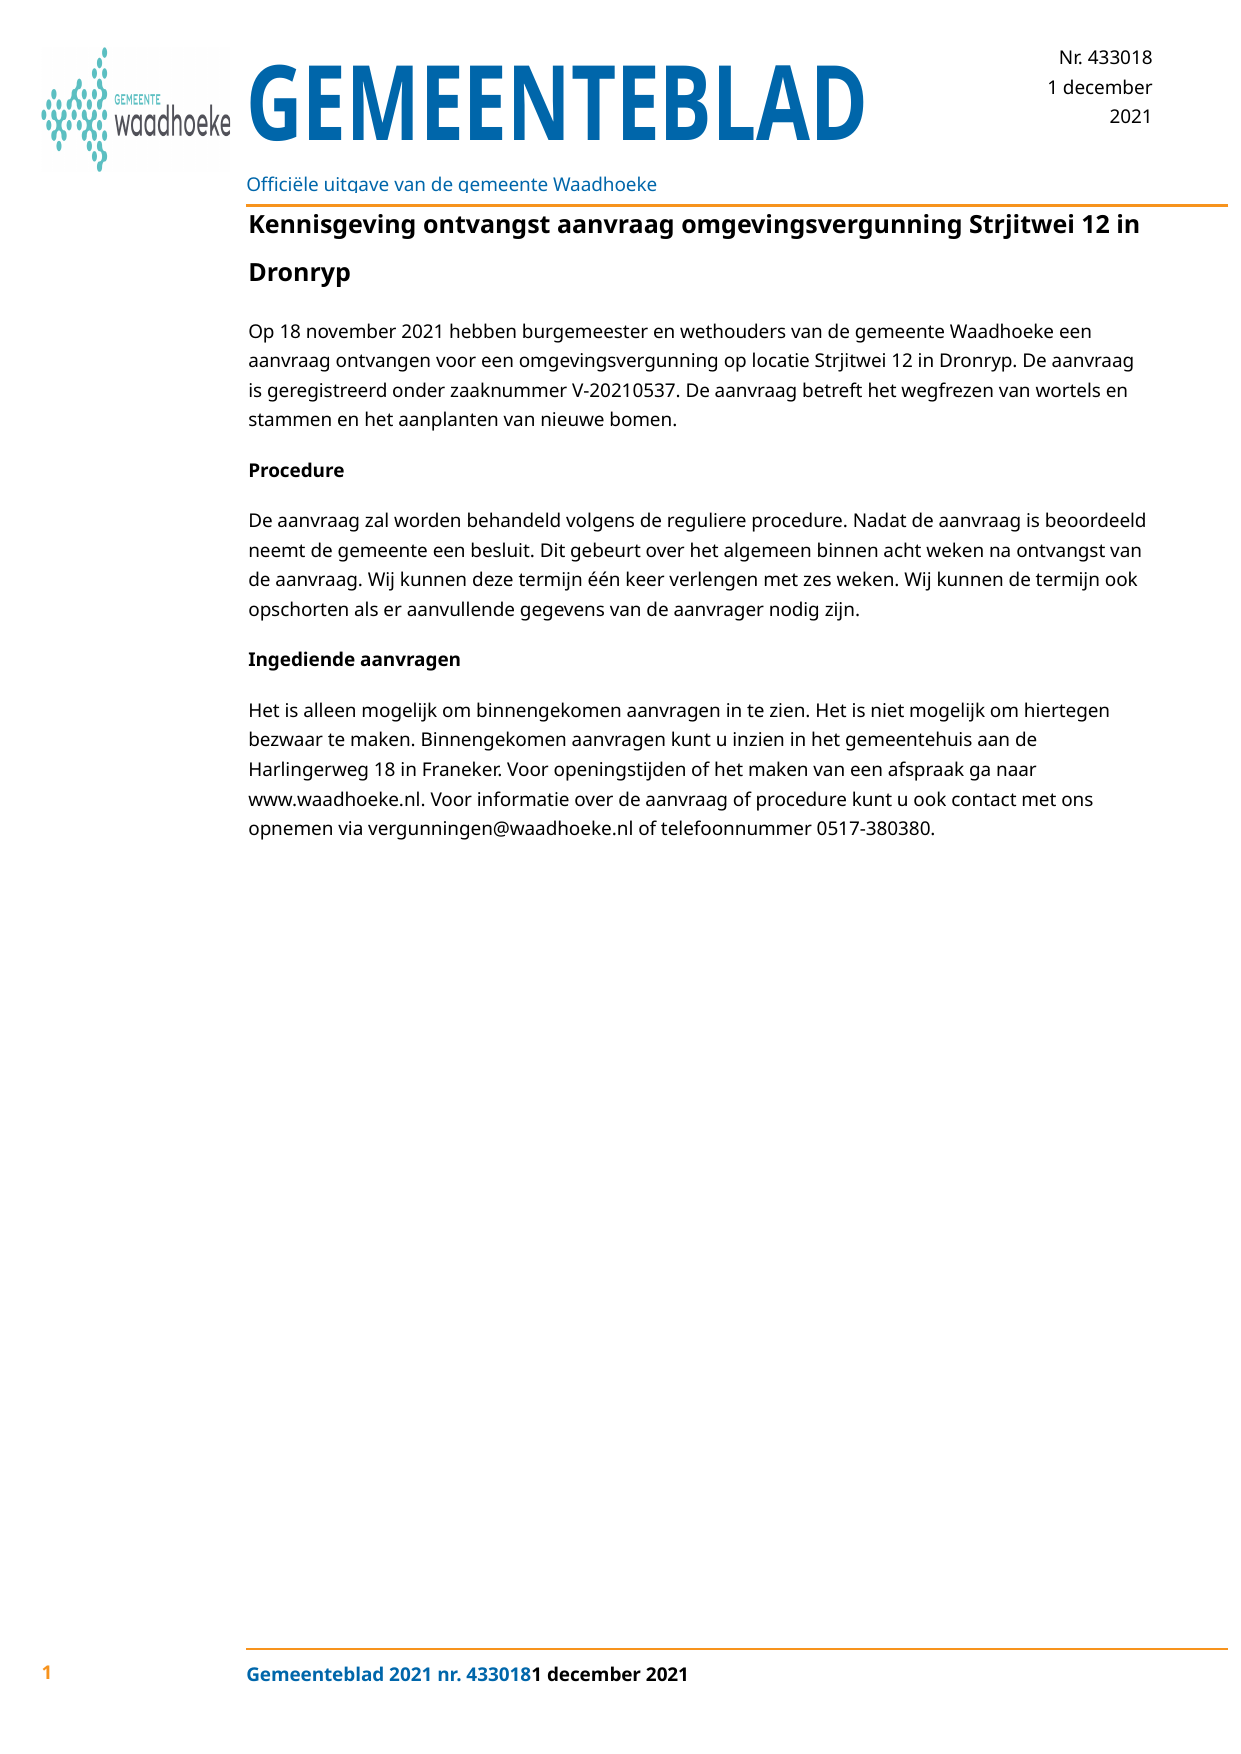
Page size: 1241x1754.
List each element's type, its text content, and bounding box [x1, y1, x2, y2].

text Op 18 november 2021 hebben burgemeester en wethouders van de gemeente Waadhoeke een aanvraag ontvangen voor een omgevingsvergunning op locatie Strjitwei 12 in Dronryp. De aanvraag is geregistreerd onder zaaknummer V-20210537. De aanvraag betreft het wegfrezen van wortels en stammen en het aanplanten van nieuwe bomen. [248, 318, 1152, 432]
text Het is alleen mogelijk om binnengekomen aanvragen in te zien. Het is niet mogelijk om hiertegen bezwaar te maken. Binnengekomen aanvragen kunt u inzien in het gemeentehuis aan de Harlingerweg 18 in Franeker. Voor openingstijden of het maken van een afspraak ga naar www.waadhoeke.nl. Voor informatie over de aanvraag of procedure kunt u ook contact met ons opnemen via vergunningen@waadhoeke.nl of telefoonnummer 0517-380380. [248, 697, 1152, 841]
text Ingediende aanvragen [248, 647, 1152, 672]
text Procedure [248, 457, 1152, 483]
text De aanvraag zal worden behandeld volgens de reguliere procedure. Nadat de aanvraag is beoordeeld neemt de gemeente een besluit. Dit gebeurt over het algemeen binnen acht weken na ontvangst van de aanvraag. Wij kunnen deze termijn één keer verlengen met zes weken. Wij kunnen de termijn ook opschorten als er aanvullende gegevens van de aanvrager nodig zijn. [248, 507, 1152, 622]
text Kennisgeving ontvangst aanvraag omgevingsvergunning Strjitwei 12 in Dronryp [248, 207, 1152, 288]
picture [41, 47, 231, 172]
